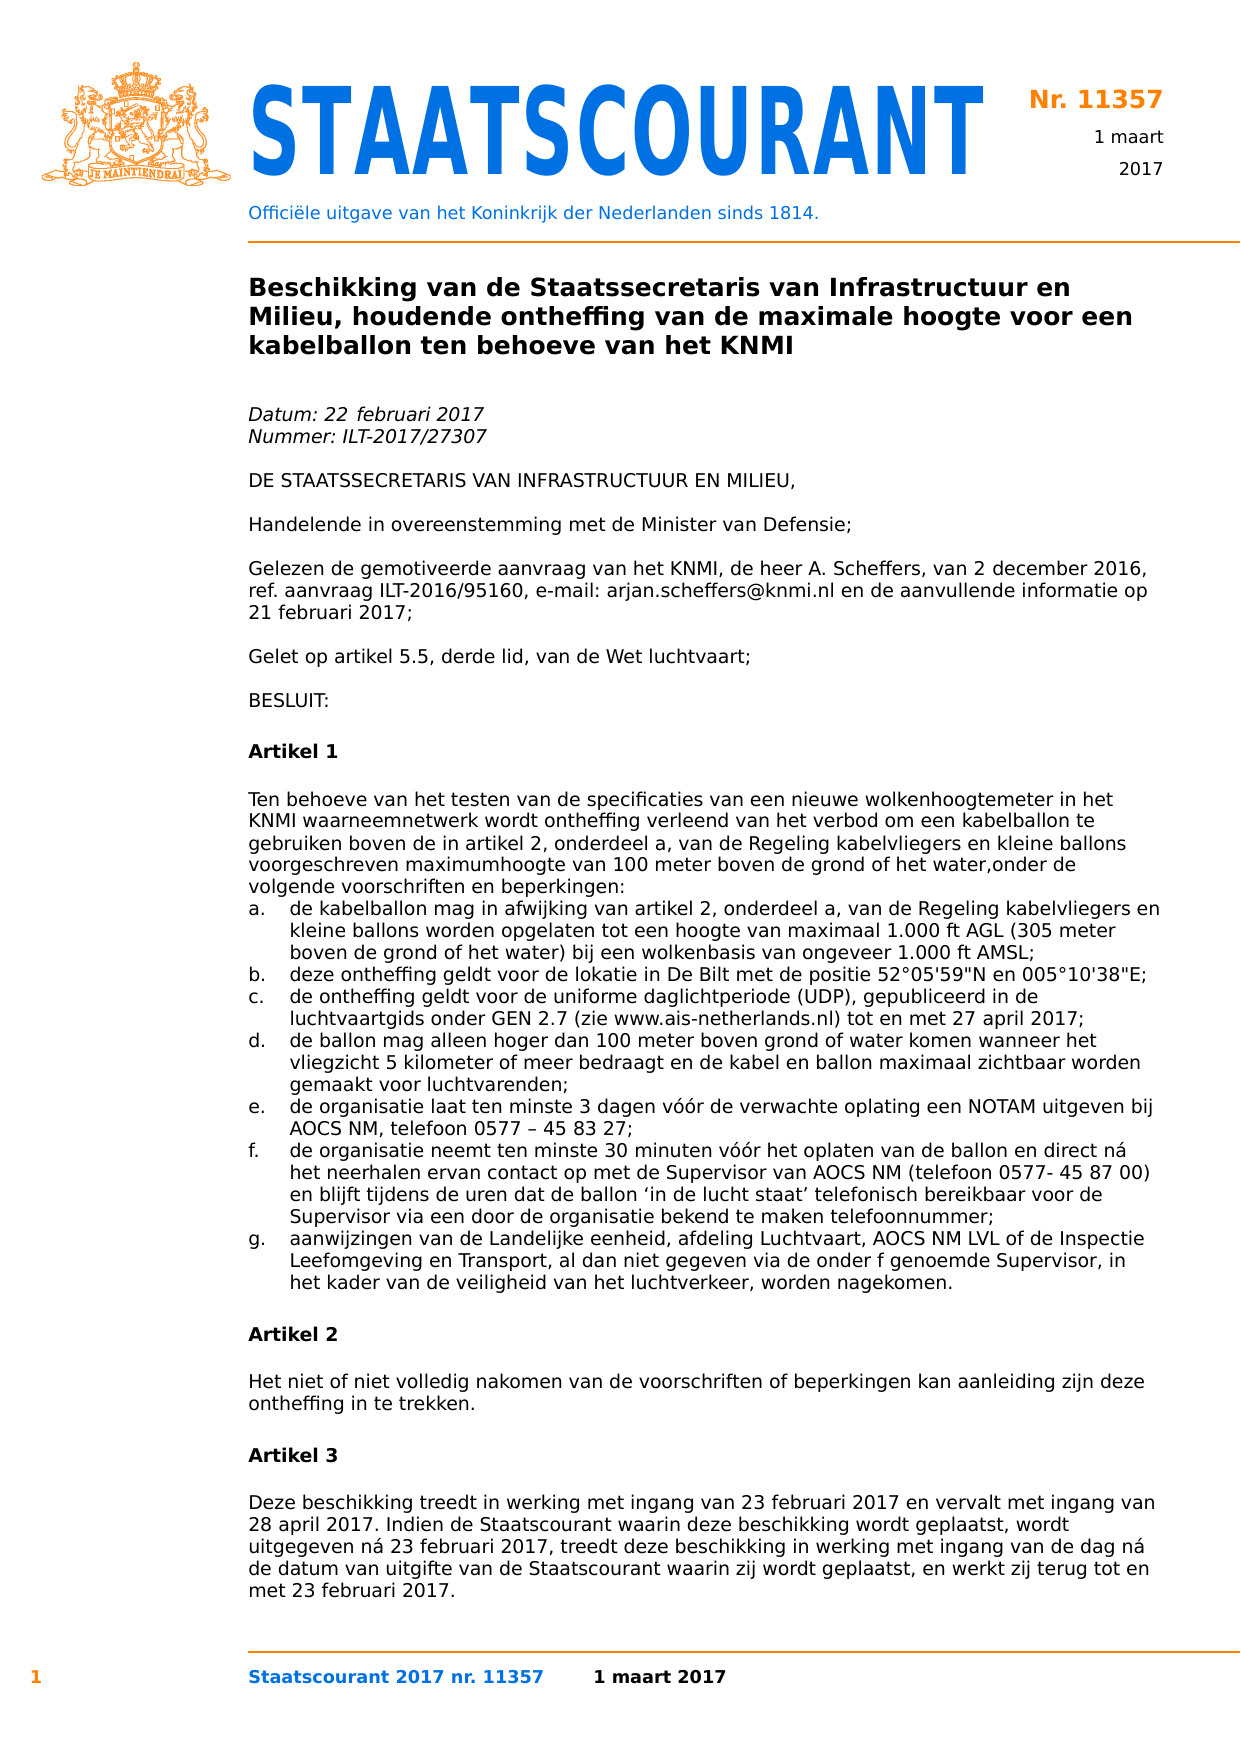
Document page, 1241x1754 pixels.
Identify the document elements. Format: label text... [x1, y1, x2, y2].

subtitle Artikel 1 [248, 741, 1163, 763]
table_cell 2017 [998, 153, 1240, 203]
text d. de ballon mag alleen hoger dan 100 meter boven grond of water komen wanneer het vliegzicht 5 kilometer of meer bedraagt en de kabel en ballon maximaal zichtbaar worden gemaakt voor luchtvarenden; [248, 1030, 1163, 1096]
table_header [25, 62, 248, 241]
subtitle Artikel 2 [248, 1324, 1163, 1346]
subtitle Beschikking van de Staatssecretaris van Infrastructuur en Milieu, houdende ontheffing van de maximale hoogte voor een kabelballon ten behoeve van het KNMI [248, 273, 1163, 361]
table_cell 1 maart [998, 121, 1240, 153]
text a. de kabelballon mag in afwijking van artikel 2, onderdeel a, van de Regeling kabelvliegers en kleine ballons worden opgelaten tot een hoogte van maximaal 1.000 ft AGL (305 meter boven de grond of het water) bij een wolkenbasis van ongeveer 1.000 ft AMSL; [248, 898, 1163, 964]
text Datum: 22 februari 2017 [248, 404, 1163, 426]
text c. de ontheffing geldt voor de uniforme daglichtperiode (UDP), gepubliceerd in de luchtvaartgids onder GEN 2.7 (zie www.ais-netherlands.nl) tot en met 27 april 2017; [248, 986, 1163, 1030]
text Het niet of niet volledig nakomen van de voorschriften of beperkingen kan aanleiding zijn deze ontheffing in te trekken. [248, 1371, 1163, 1415]
text b. deze ontheffing geldt voor de lokatie in De Bilt met de positie 52°05'59"N en 005°10'38"E; [248, 964, 1163, 986]
text Deze beschikking treedt in werking met ingang van 23 februari 2017 en vervalt met ingang van 28 april 2017. Indien de Staatscourant waarin deze beschikking wordt geplaatst, wordt uitgegeven ná 23 februari 2017, treedt deze beschikking in werking met ingang van de dag ná de datum van uitgifte van de Staatscourant waarin zij wordt geplaatst, en werkt zij terug tot en met 23 februari 2017. [248, 1492, 1163, 1602]
subtitle Artikel 3 [248, 1445, 1163, 1467]
table_header STAATSCOURANT [248, 62, 998, 203]
text Gelezen de gemotiveerde aanvraag van het KNMI, de heer A. Scheffers, van 2 december 2016, ref. aanvraag ILT-2016/95160, e-mail: arjan.scheffers@knmi.nl en de aanvullende informatie op 21 februari 2017; [248, 558, 1163, 624]
text DE STAATSSECRETARIS VAN INFRASTRUCTUUR EN MILIEU, [248, 470, 1163, 492]
text Handelende in overeenstemming met de Minister van Defensie; [248, 514, 1163, 536]
text e. de organisatie laat ten minste 3 dagen vóór de verwachte oplating een NOTAM uitgeven bij AOCS NM, telefoon 0577 – 45 83 27; [248, 1096, 1163, 1140]
text Nummer: ILT-2017/27307 [248, 426, 1163, 448]
text f. de organisatie neemt ten minste 30 minuten vóór het oplaten van de ballon en direct ná het neerhalen ervan contact op met de Supervisor van AOCS NM (telefoon 0577- 45 87 00) en blijft tijdens de uren dat de ballon ‘in de lucht staat’ telefonisch bereikbaar voor de Supervisor via een door de organisatie bekend te maken telefoonnummer; [248, 1140, 1163, 1228]
table_header Nr. 11357 [998, 62, 1240, 121]
text g. aanwijzingen van de Landelijke eenheid, afdeling Luchtvaart, AOCS NM LVL of de Inspectie Leefomgeving en Transport, al dan niet gegeven via de onder f genoemde Supervisor, in het kader van de veiligheid van het luchtverkeer, worden nagekomen. [248, 1228, 1163, 1294]
table_cell Officiële uitgave van het Koninkrijk der Nederlanden sinds 1814. [248, 203, 1240, 241]
text Ten behoeve van het testen van de specificaties van een nieuwe wolkenhoogtemeter in het KNMI waarneemnetwerk wordt ontheffing verleend van het verbod om een kabelballon te gebruiken boven de in artikel 2, onderdeel a, van de Regeling kabelvliegers en kleine ballons voorgeschreven maximumhoogte van 100 meter boven de grond of het water,onder de volgende voorschriften en beperkingen: [248, 788, 1163, 898]
text BESLUIT: [248, 689, 1163, 711]
text Gelet op artikel 5.5, derde lid, van de Wet luchtvaart; [248, 646, 1163, 668]
picture [41, 62, 231, 186]
